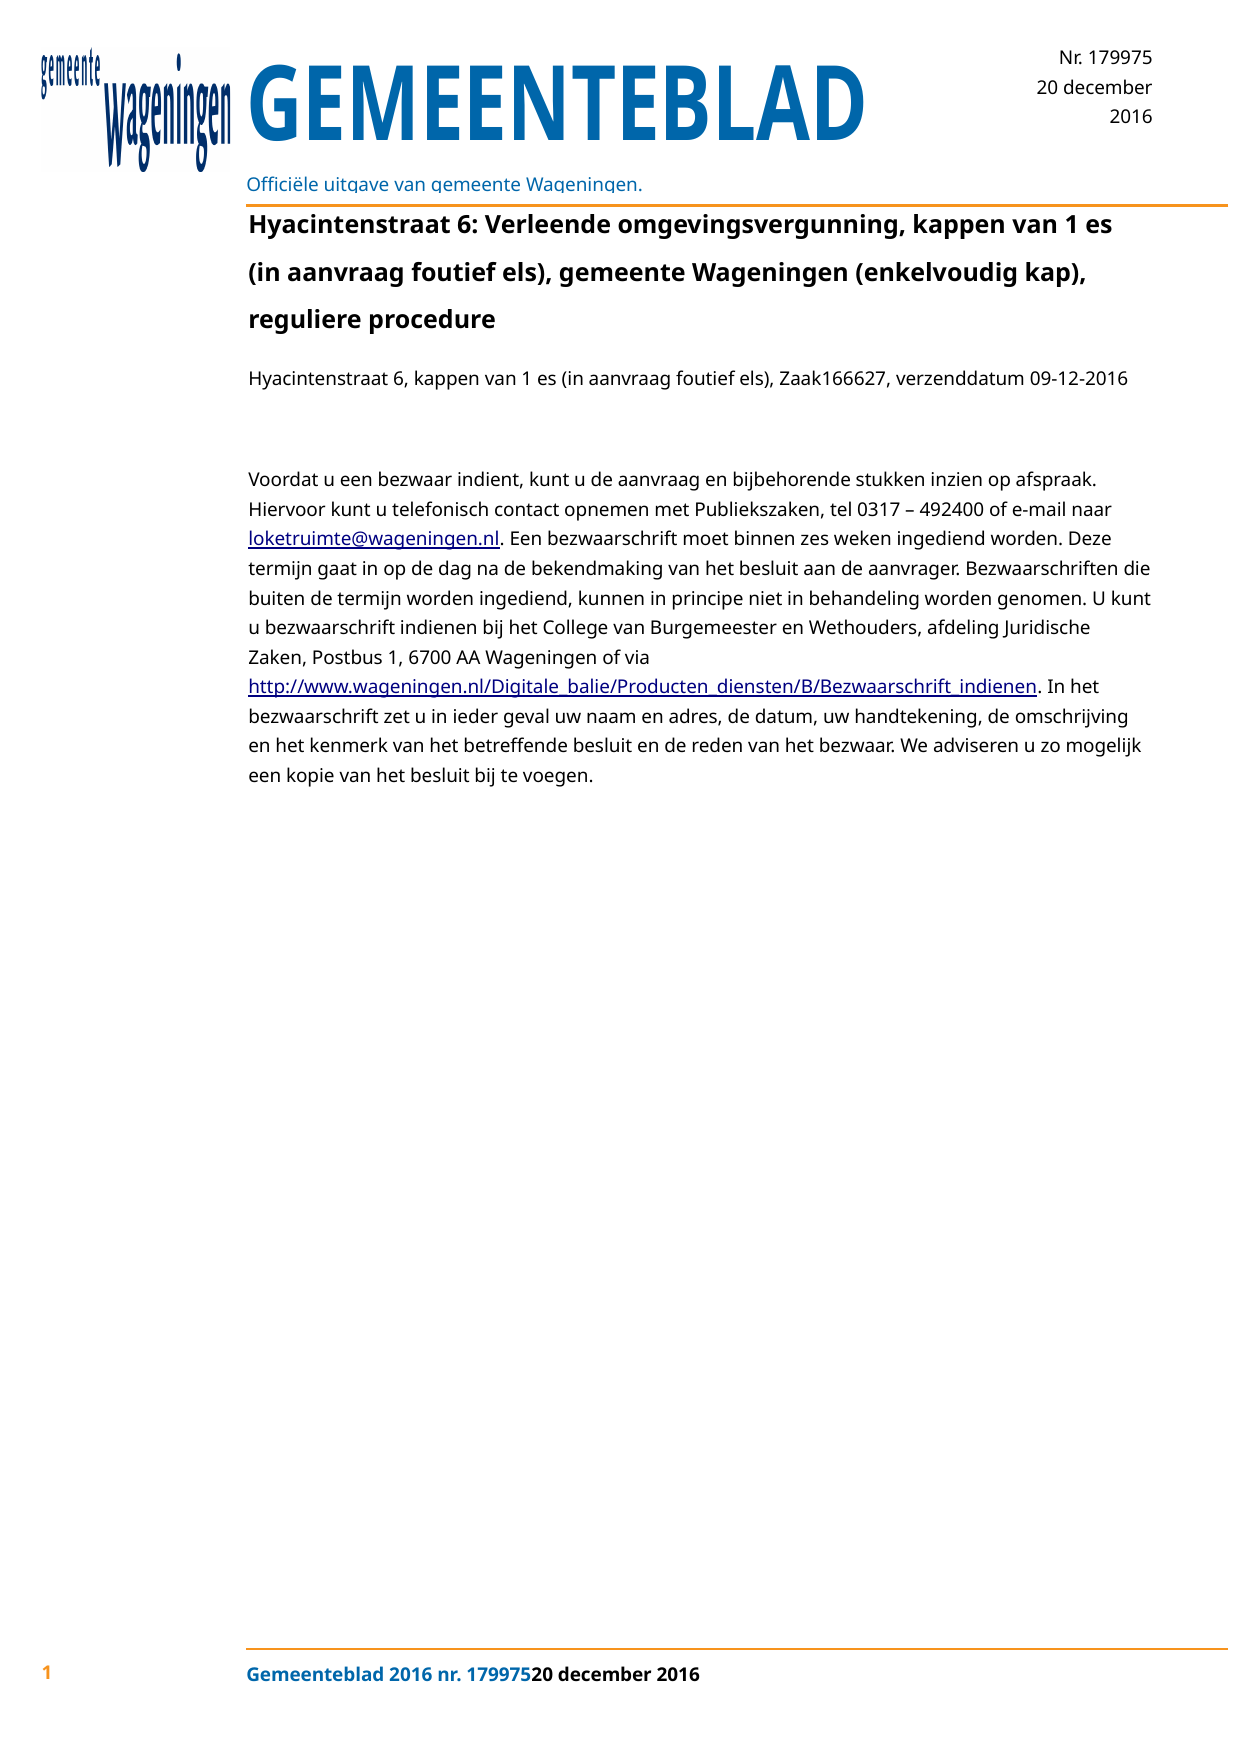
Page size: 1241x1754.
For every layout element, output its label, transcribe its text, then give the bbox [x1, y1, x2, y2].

text Hyacintenstraat 6, kappen van 1 es (in aanvraag foutief els), Zaak166627, verzenddatum 09-12-2016 [248, 366, 1152, 391]
picture [41, 47, 231, 172]
text Voordat u een bezwaar indient, kunt u de aanvraag en bijbehorende stukken inzien op afspraak. Hiervoor kunt u telefonisch contact opnemen met Publiekszaken, tel 0317 – 492400 of e-mail naar loketruimte@wageningen.nl. Een bezwaarschrift moet binnen zes weken ingediend worden. Deze termijn gaat in op de dag na de bekendmaking van het besluit aan de aanvrager. Bezwaarschriften die buiten de termijn worden ingediend, kunnen in principe niet in behandeling worden genomen. U kunt u bezwaarschrift indienen bij het College van Burgemeester en Wethouders, afdeling Juridische Zaken, Postbus 1, 6700 AA Wageningen of via http://www.wageningen.nl/Digitale_balie/Producten_diensten/B/Bezwaarschrift_indienen. In het bezwaarschrift zet u in ieder geval uw naam en adres, de datum, uw handtekening, de omschrijving en het kenmerk van het betreffende besluit en de reden van het bezwaar. We adviseren u zo mogelijk een kopie van het besluit bij te voegen. [248, 466, 1152, 788]
text Hyacintenstraat 6: Verleende omgevingsvergunning, kappen van 1 es (in aanvraag foutief els), gemeente Wageningen (enkelvoudig kap), reguliere procedure [248, 207, 1152, 336]
